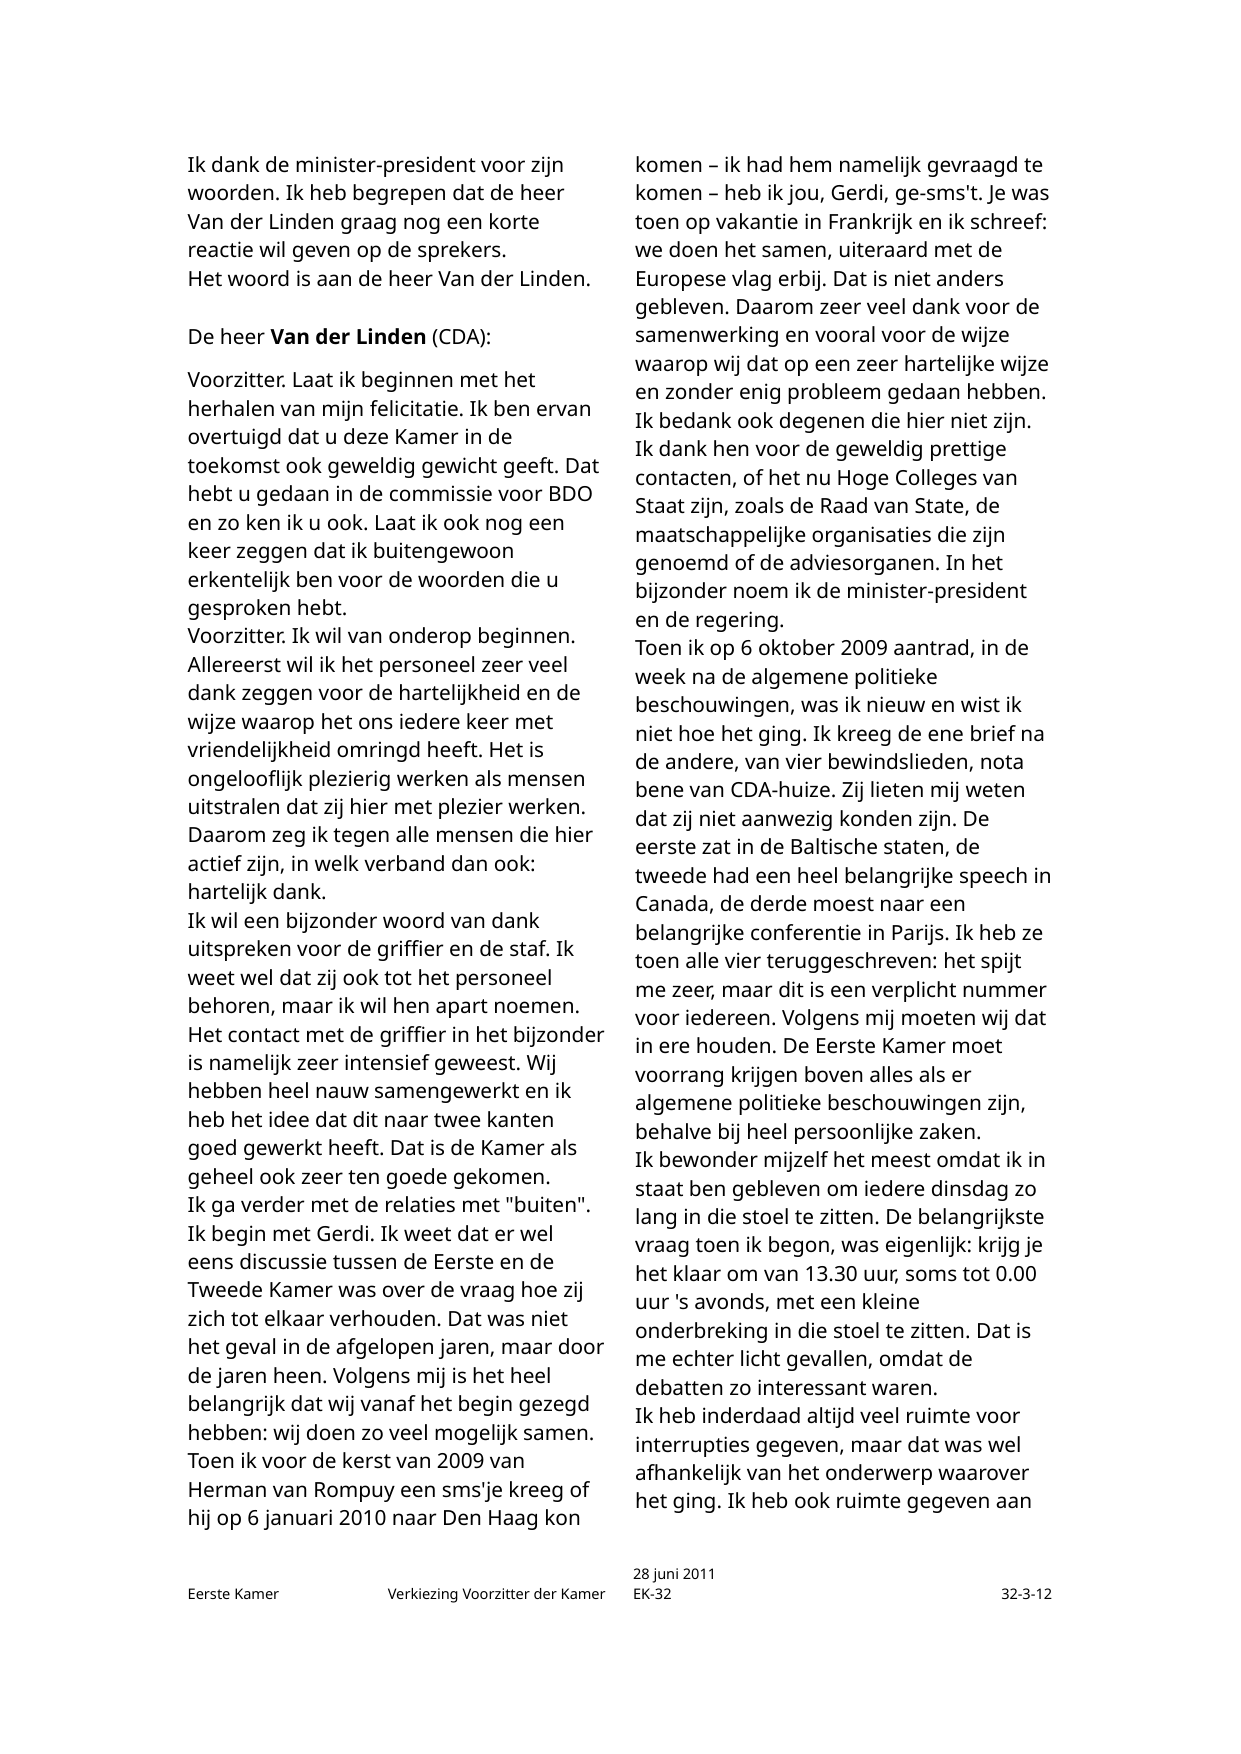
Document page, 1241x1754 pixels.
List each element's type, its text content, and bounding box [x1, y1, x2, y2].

text Toen ik voor de kerst van 2009 van Herman van Rompuy een sms'je kreeg of hij op 6 januari 2010 naar Den Haag kon [187, 1446, 605, 1532]
text Ik bedank ook degenen die hier niet zijn. Ik dank hen voor de geweldig prettige contacten, of het nu Hoge Colleges van Staat zijn, zoals de Raad van State, de maatschappelijke organisaties die zijn genoemd of de adviesorganen. In het bijzonder noem ik de minister-president en de regering. [635, 406, 1053, 633]
text Ik dank de minister-president voor zijn woorden. Ik heb begrepen dat de heer Van der Linden graag nog een korte reactie wil geven op de sprekers. [187, 150, 605, 264]
text Ik wil een bijzonder woord van dank uitspreken voor de griffier en de staf. Ik weet wel dat zij ook tot het personeel behoren, maar ik wil hen apart noemen. Het contact met de griffier in het bijzonder is namelijk zeer intensief geweest. Wij hebben heel nauw samengewerkt en ik heb het idee dat dit naar twee kanten goed gewerkt heeft. Dat is de Kamer als geheel ook zeer ten goede gekomen. [187, 906, 605, 1190]
text Het woord is aan de heer Van der Linden. [187, 264, 605, 292]
text Toen ik op 6 oktober 2009 aantrad, in de week na de algemene politieke beschouwingen, was ik nieuw en wist ik niet hoe het ging. Ik kreeg de ene brief na de andere, van vier bewindslieden, nota bene van CDA-huize. Zij lieten mij weten dat zij niet aanwezig konden zijn. De eerste zat in de Baltische staten, de tweede had een heel belangrijke speech in Canada, de derde moest naar een belangrijke conferentie in Parijs. Ik heb ze toen alle vier teruggeschreven: het spijt me zeer, maar dit is een verplicht nummer voor iedereen. Volgens mij moeten wij dat in ere houden. De Eerste Kamer moet voorrang krijgen boven alles als er algemene politieke beschouwingen zijn, behalve bij heel persoonlijke zaken. [635, 633, 1053, 1145]
text Voorzitter. Ik wil van onderop beginnen. Allereerst wil ik het personeel zeer veel dank zeggen voor de hartelijkheid en de wijze waarop het ons iedere keer met vriendelijkheid omringd heeft. Het is ongelooflijk plezierig werken als mensen uitstralen dat zij hier met plezier werken. Daarom zeg ik tegen alle mensen die hier actief zijn, in welk verband dan ook: hartelijk dank. [187, 622, 605, 906]
text komen – ik had hem namelijk gevraagd te komen – heb ik jou, Gerdi, ge-sms't. Je was toen op vakantie in Frankrijk en ik schreef: we doen het samen, uiteraard met de Europese vlag erbij. Dat is niet anders gebleven. Daarom zeer veel dank voor de samenwerking en vooral voor de wijze waarop wij dat op een zeer hartelijke wijze en zonder enig probleem gedaan hebben. [635, 150, 1053, 406]
text De heer Van der Linden (CDA): [187, 322, 605, 351]
text Ik heb inderdaad altijd veel ruimte voor interrupties gegeven, maar dat was wel afhankelijk van het onderwerp waarover het ging. Ik heb ook ruimte gegeven aan [635, 1401, 1053, 1515]
text Voorzitter. Laat ik beginnen met het herhalen van mijn felicitatie. Ik ben ervan overtuigd dat u deze Kamer in de toekomst ook geweldig gewicht geeft. Dat hebt u gedaan in de commissie voor BDO en zo ken ik u ook. Laat ik ook nog een keer zeggen dat ik buitengewoon erkentelijk ben voor de woorden die u gesproken hebt. [187, 366, 605, 622]
text Ik bewonder mijzelf het meest omdat ik in staat ben gebleven om iedere dinsdag zo lang in die stoel te zitten. De belangrijkste vraag toen ik begon, was eigenlijk: krijg je het klaar om van 13.30 uur, soms tot 0.00 uur 's avonds, met een kleine onderbreking in die stoel te zitten. Dat is me echter licht gevallen, omdat de debatten zo interessant waren. [635, 1145, 1053, 1401]
text Ik ga verder met de relaties met "buiten". Ik begin met Gerdi. Ik weet dat er wel eens discussie tussen de Eerste en de Tweede Kamer was over de vraag hoe zij zich tot elkaar verhouden. Dat was niet het geval in de afgelopen jaren, maar door de jaren heen. Volgens mij is het heel belangrijk dat wij vanaf het begin gezegd hebben: wij doen zo veel mogelijk samen. [187, 1190, 605, 1446]
